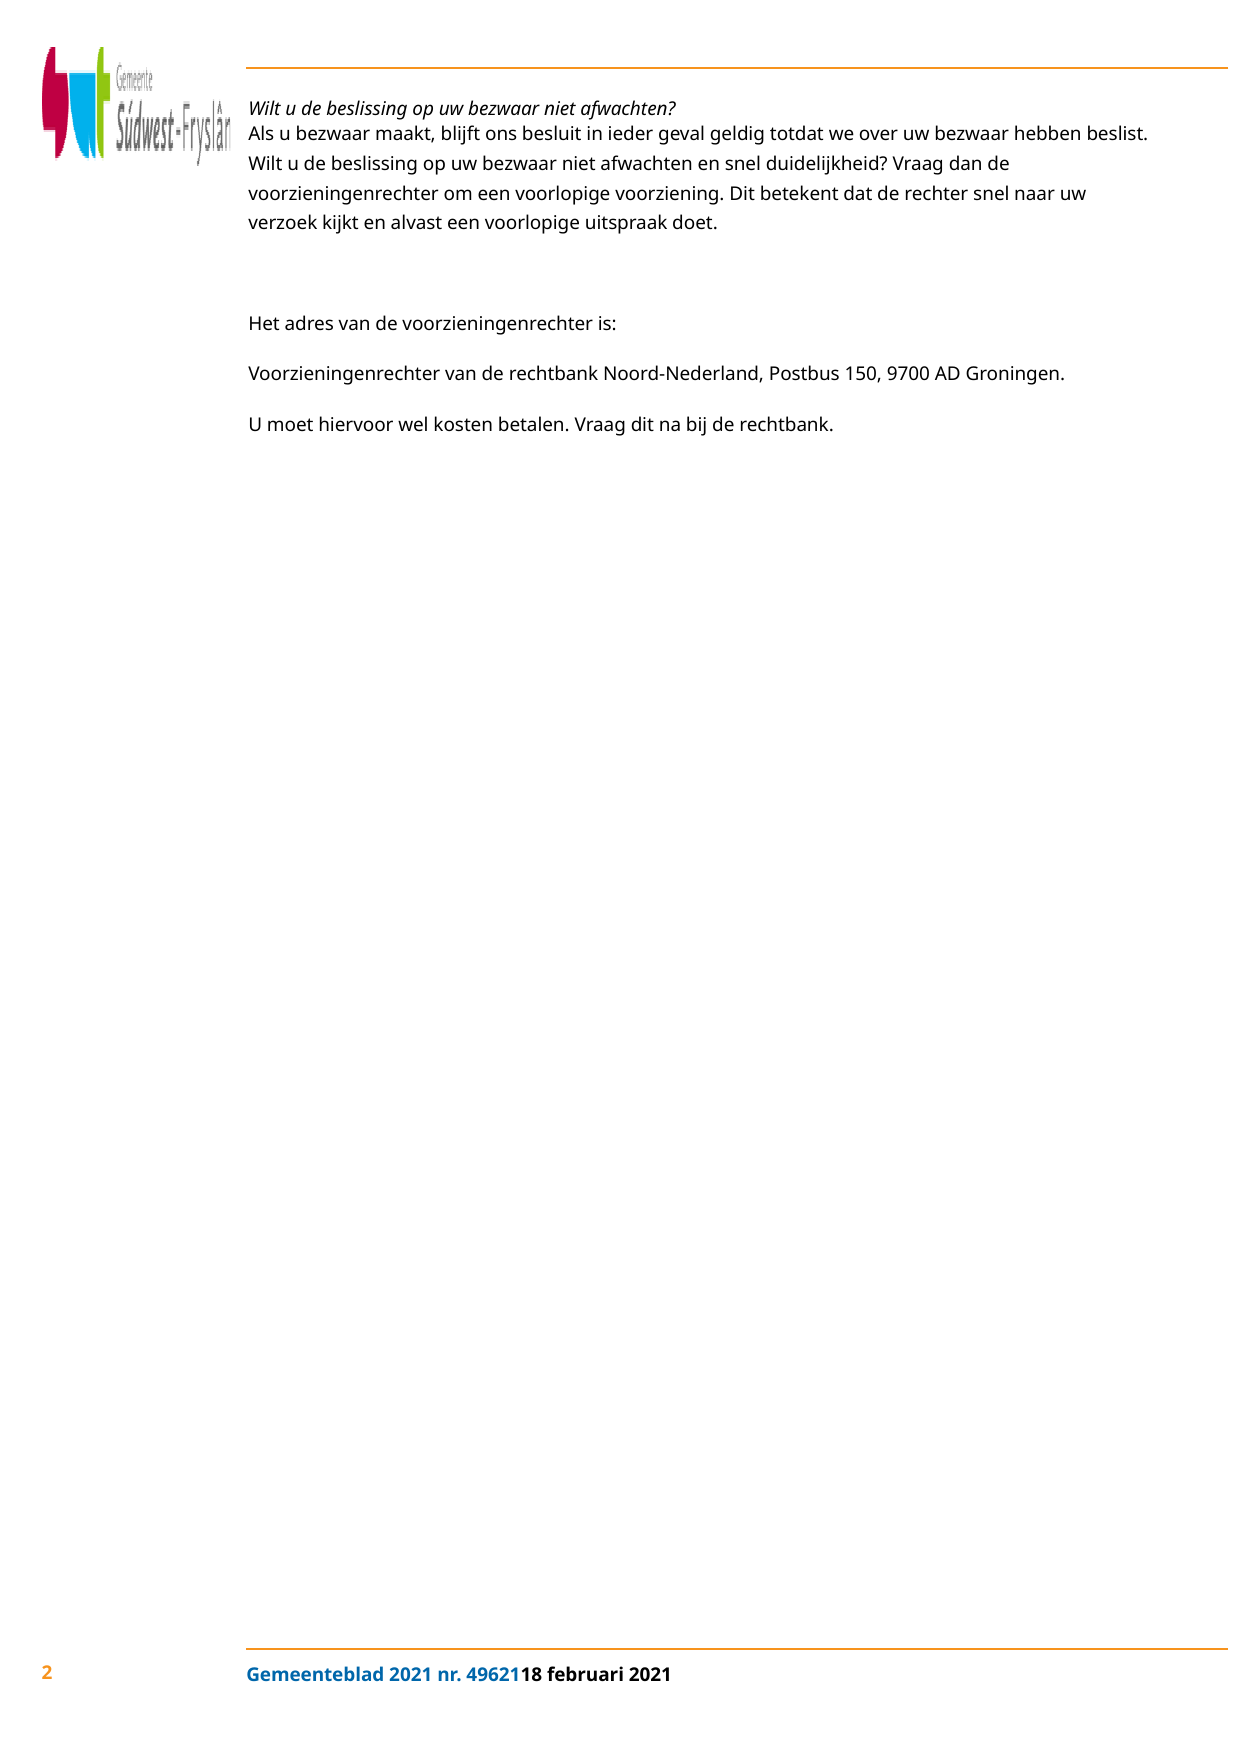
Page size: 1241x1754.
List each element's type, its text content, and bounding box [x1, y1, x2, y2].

text Het adres van de voorzieningenrechter is: [248, 310, 1152, 336]
text U moet hiervoor wel kosten betalen. Vraag dit na bij de rechtbank. [248, 411, 1152, 437]
text Voorzieningenrechter van de rechtbank Noord-Nederland, Postbus 150, 9700 AD Groningen. [248, 361, 1152, 386]
text Als u bezwaar maakt, blijft ons besluit in ieder geval geldig totdat we over uw bezwaar hebben beslist. Wilt u de beslissing op uw bezwaar niet afwachten en snel duidelijkheid? Vraag dan de voorzieningenrechter om een voorlopige voorziening. Dit betekent dat de rechter snel naar uw verzoek kijkt en alvast een voorlopige uitspraak doet. [248, 121, 1152, 235]
text Wilt u de beslissing op uw bezwaar niet afwachten? [248, 95, 1152, 121]
picture [41, 47, 231, 172]
